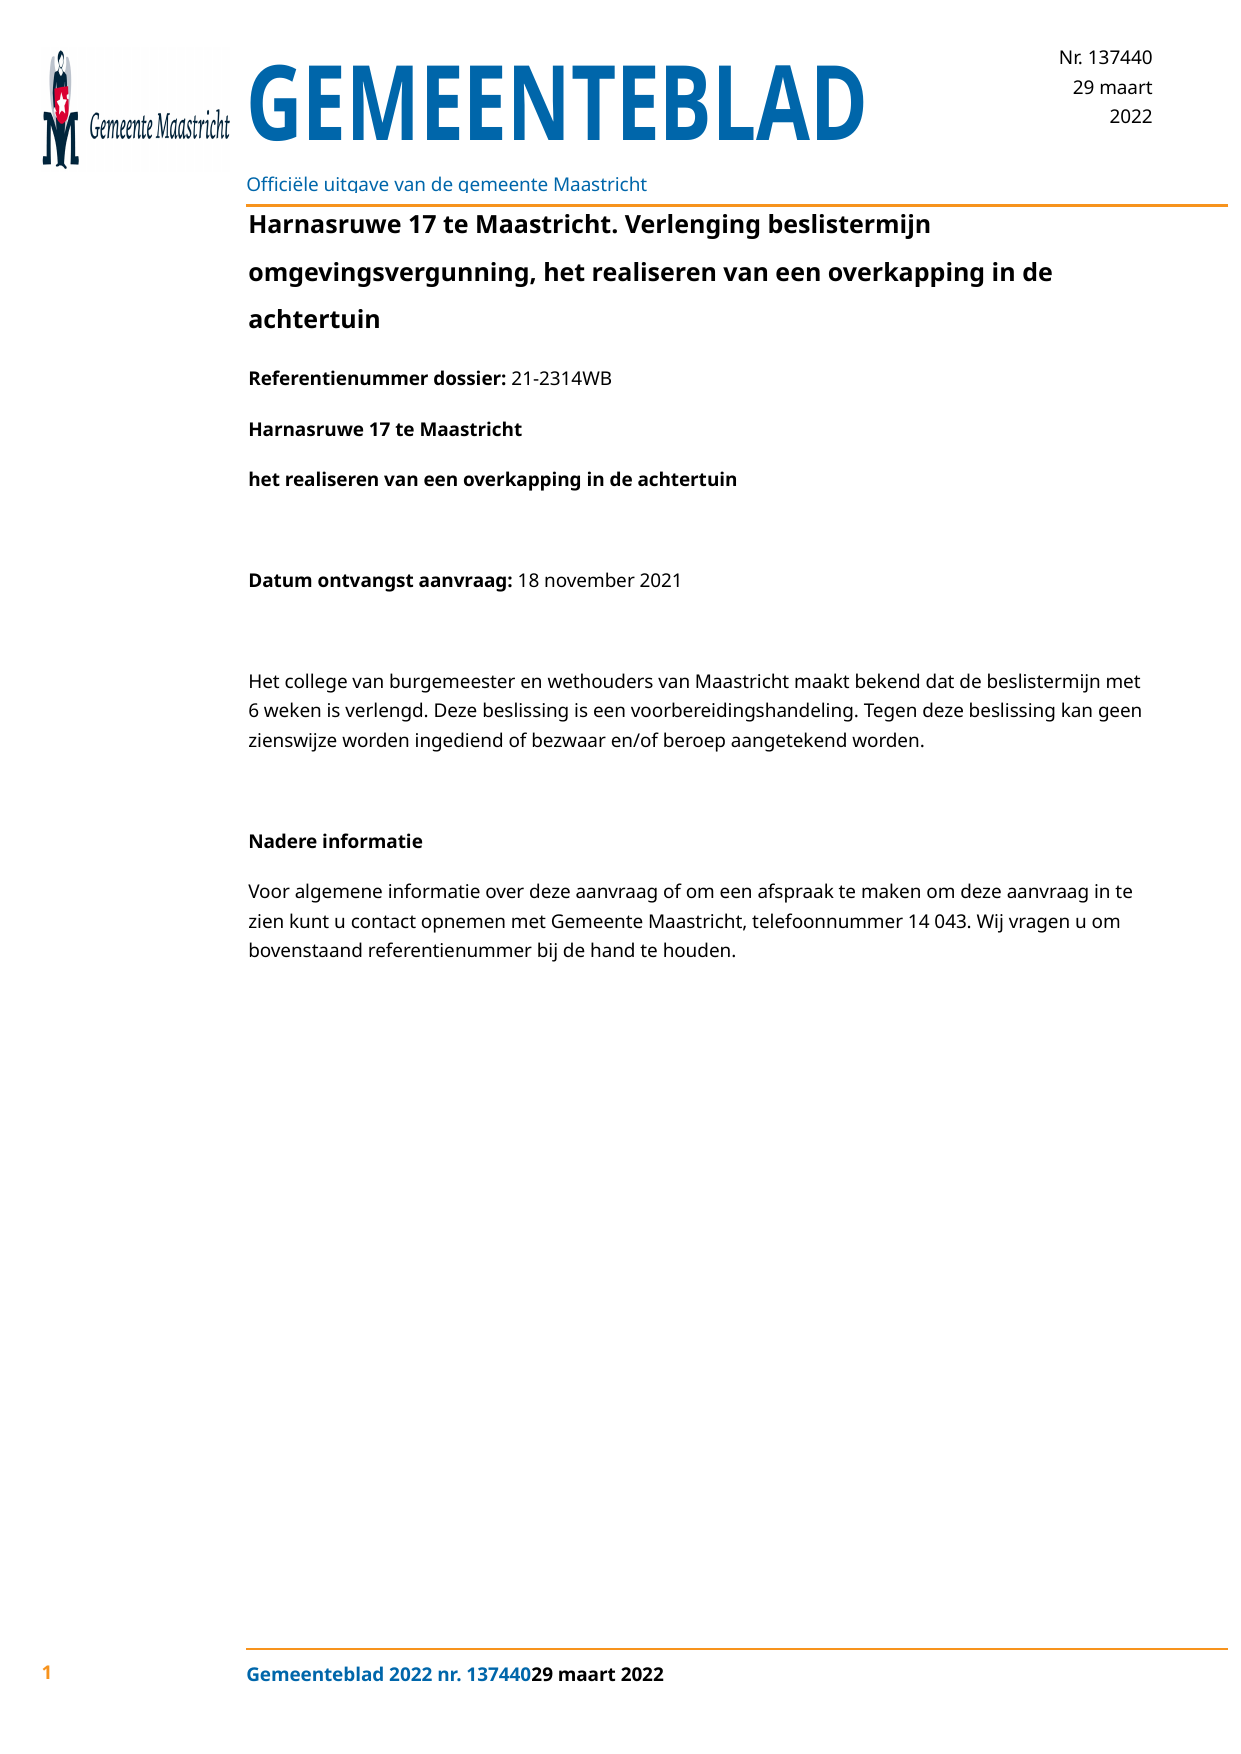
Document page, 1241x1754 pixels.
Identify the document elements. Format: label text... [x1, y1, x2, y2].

text het realiseren van een overkapping in de achtertuin [248, 466, 1152, 492]
text Harnasruwe 17 te Maastricht. Verlenging beslistermijn omgevingsvergunning, het realiseren van een overkapping in de achtertuin [248, 207, 1152, 336]
text Datum ontvangst aanvraag: 18 november 2021 [248, 567, 1152, 593]
text Nadere informatie [248, 828, 1152, 854]
text Referentienummer dossier: 21-2314WB [248, 366, 1152, 391]
text Voor algemene informatie over deze aanvraag of om een afspraak te maken om deze aanvraag in te zien kunt u contact opnemen met Gemeente Maastricht, telefoonnummer 14 043. Wij vragen u om bovenstaand referentienummer bij de hand te houden. [248, 878, 1152, 963]
text Harnasruwe 17 te Maastricht [248, 416, 1152, 442]
text Het college van burgemeester en wethouders van Maastricht maakt bekend dat de beslistermijn met 6 weken is verlengd. Deze beslissing is een voorbereidingshandeling. Tegen deze beslissing kan geen zienswijze worden ingediend of bezwaar en/of beroep aangetekend worden. [248, 668, 1152, 753]
picture [41, 47, 231, 172]
